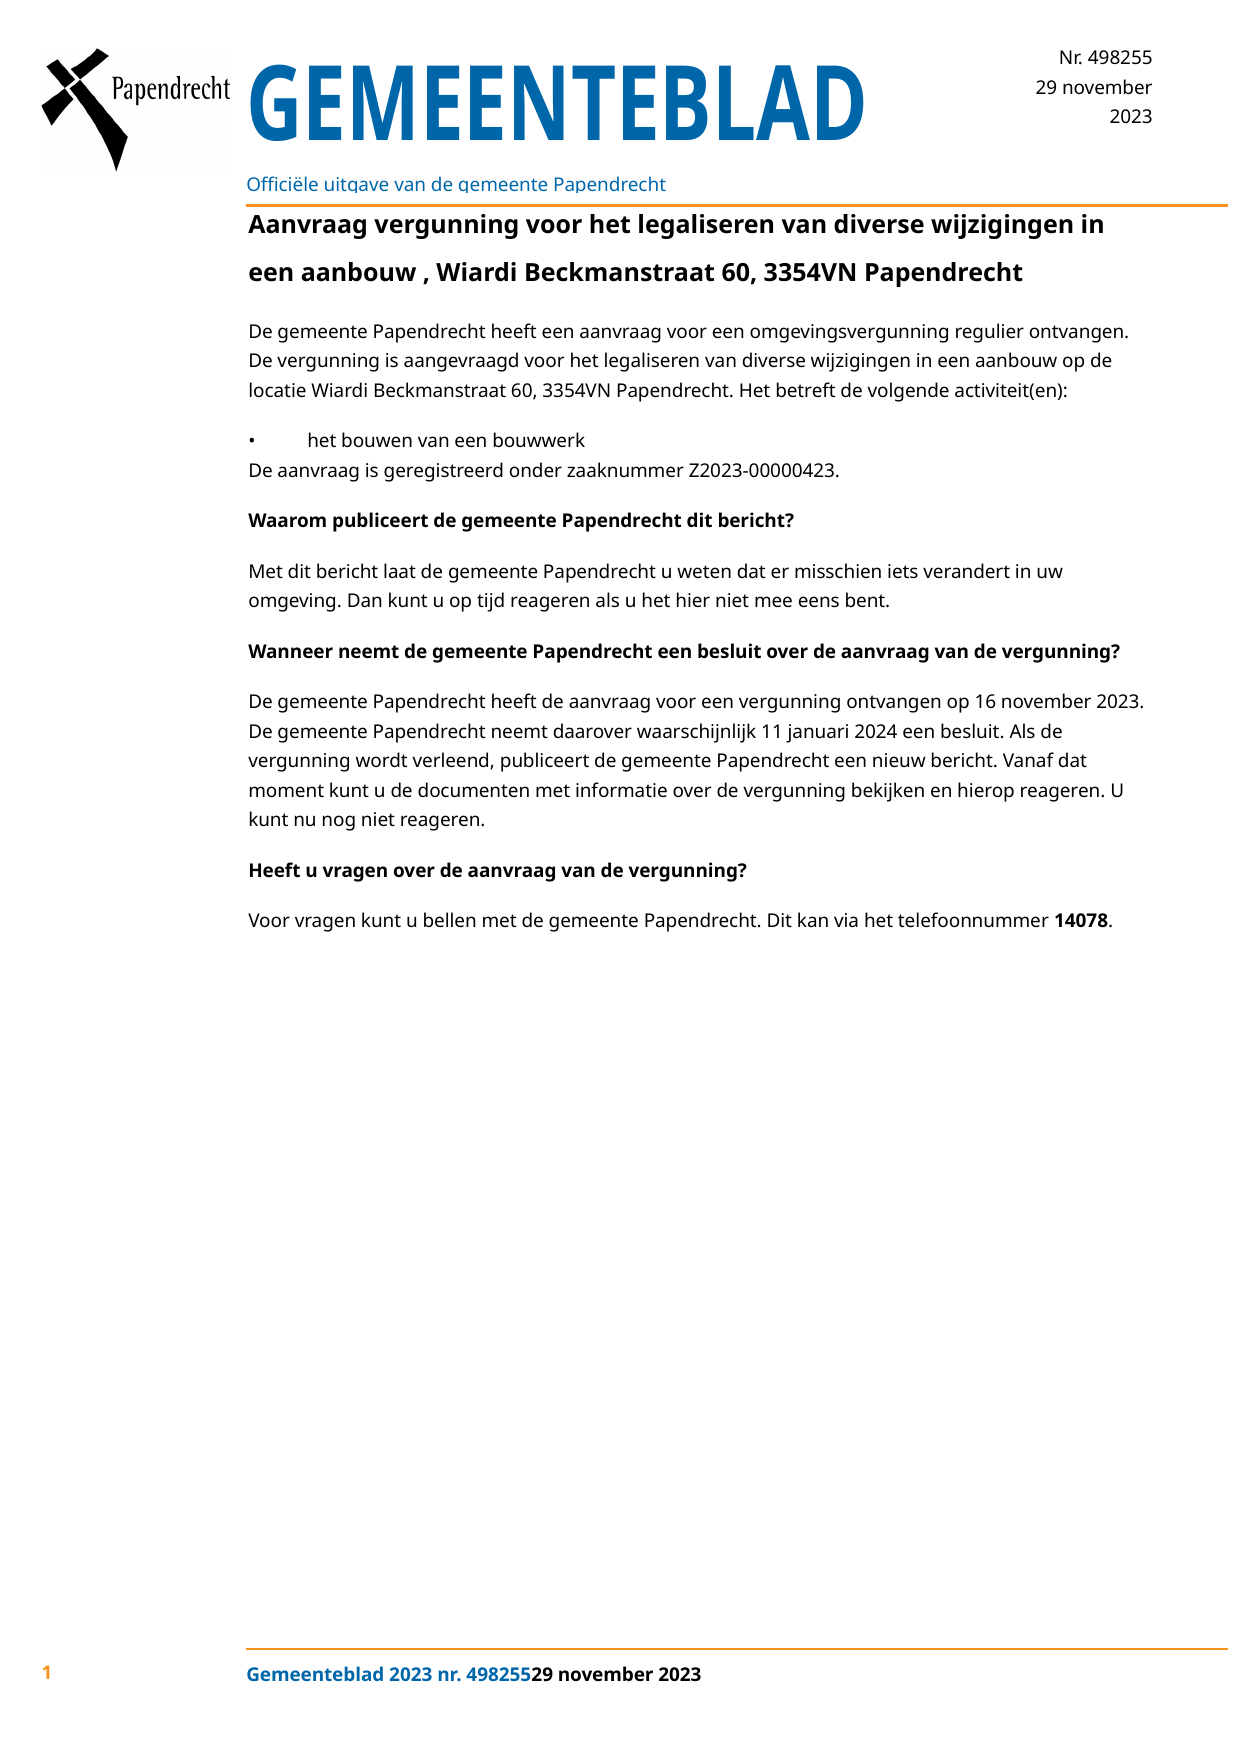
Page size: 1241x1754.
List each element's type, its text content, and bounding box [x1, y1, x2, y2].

list het bouwen van een bouwwerk [248, 427, 1152, 453]
text Heeft u vragen over de aanvraag van de vergunning? [248, 857, 1152, 883]
text Waarom publiceert de gemeente Papendrecht dit bericht? [248, 507, 1152, 533]
text De aanvraag is geregistreerd onder zaaknummer Z2023-00000423. [248, 457, 1152, 483]
text De gemeente Papendrecht heeft een aanvraag voor een omgevingsvergunning regulier ontvangen. De vergunning is aangevraagd voor het legaliseren van diverse wijzigingen in een aanbouw op de locatie Wiardi Beckmanstraat 60, 3354VN Papendrecht. Het betreft de volgende activiteit(en): [248, 318, 1152, 403]
text De gemeente Papendrecht heeft de aanvraag voor een vergunning ontvangen op 16 november 2023. De gemeente Papendrecht neemt daarover waarschijnlijk 11 januari 2024 een besluit. Als de vergunning wordt verleend, publiceert de gemeente Papendrecht een nieuw bericht. Vanaf dat moment kunt u de documenten met informatie over de vergunning bekijken en hierop reageren. U kunt nu nog niet reageren. [248, 688, 1152, 832]
text Met dit bericht laat de gemeente Papendrecht u weten dat er misschien iets verandert in uw omgeving. Dan kunt u op tijd reageren als u het hier niet mee eens bent. [248, 558, 1152, 613]
picture [41, 47, 231, 172]
text Voor vragen kunt u bellen met de gemeente Papendrecht. Dit kan via het telefoonnummer 14078. [248, 907, 1152, 933]
text Wanneer neemt de gemeente Papendrecht een besluit over de aanvraag van de vergunning? [248, 638, 1152, 664]
text Aanvraag vergunning voor het legaliseren van diverse wijzigingen in een aanbouw , Wiardi Beckmanstraat 60, 3354VN Papendrecht [248, 207, 1152, 288]
